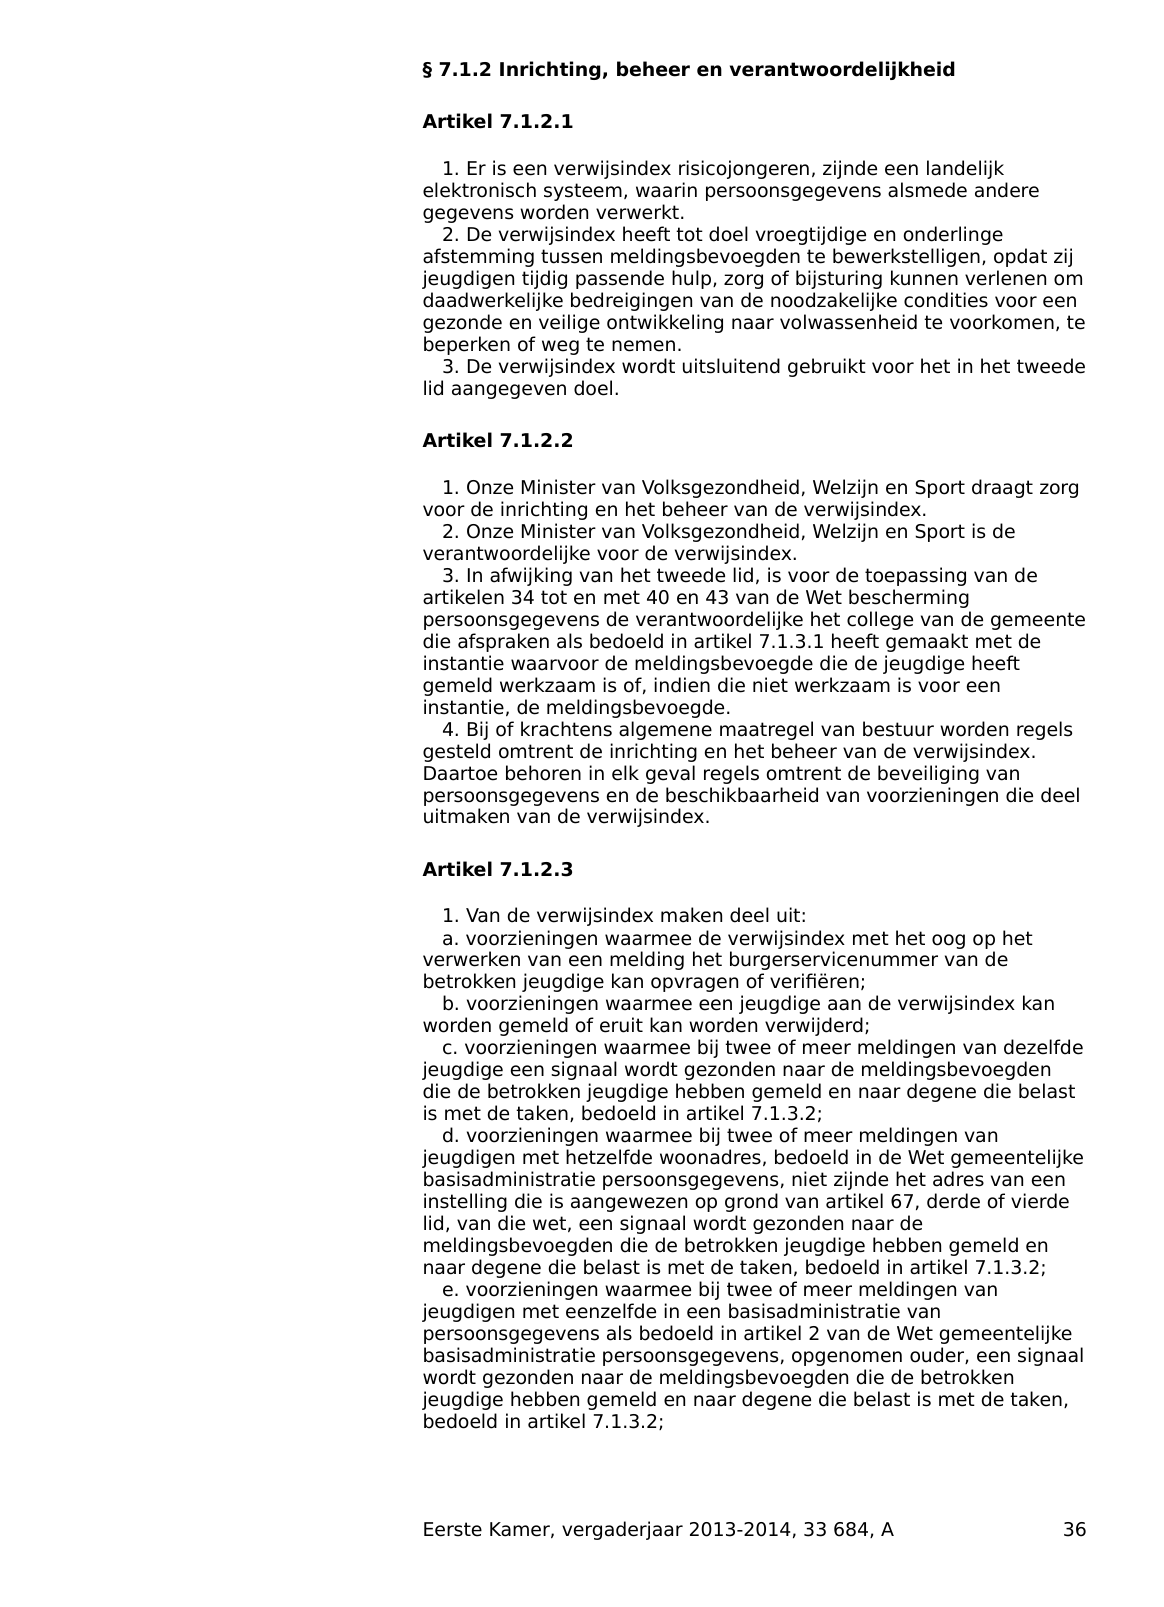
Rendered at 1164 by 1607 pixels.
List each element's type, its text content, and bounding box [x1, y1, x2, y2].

text 1. Er is een verwijsindex risicojongeren, zijnde een landelijk elektronisch systeem, waarin persoonsgegevens alsmede andere gegevens worden verwerkt. [422, 158, 1087, 224]
text 2. De verwijsindex heeft tot doel vroegtijdige en onderlinge afstemming tussen meldingsbevoegden te bewerkstelligen, opdat zij jeugdigen tijdig passende hulp, zorg of bijsturing kunnen verlenen om daadwerkelijke bedreigingen van de noodzakelijke condities voor een gezonde en veilige ontwikkeling naar volwassenheid te voorkomen, te beperken of weg te nemen. [422, 224, 1087, 356]
subtitle Artikel 7.1.2.2 [422, 430, 1087, 452]
text 2. Onze Minister van Volksgezondheid, Welzijn en Sport is de verantwoordelijke voor de verwijsindex. [422, 521, 1087, 565]
text 3. In afwijking van het tweede lid, is voor de toepassing van de artikelen 34 tot en met 40 en 43 van de Wet bescherming persoonsgegevens de verantwoordelijke het college van de gemeente die afspraken als bedoeld in artikel 7.1.3.1 heeft gemaakt met de instantie waarvoor de meldingsbevoegde die de jeugdige heeft gemeld werkzaam is of, indien die niet werkzaam is voor een instantie, de meldingsbevoegde. [422, 565, 1087, 718]
subtitle Artikel 7.1.2.3 [422, 858, 1087, 880]
text d. voorzieningen waarmee bij twee of meer meldingen van jeugdigen met hetzelfde woonadres, bedoeld in de Wet gemeentelijke basisadministratie persoonsgegevens, niet zijnde het adres van een instelling die is aangewezen op grond van artikel 67, derde of vierde lid, van die wet, een signaal wordt gezonden naar de meldingsbevoegden die de betrokken jeugdige hebben gemeld en naar degene die belast is met de taken, bedoeld in artikel 7.1.3.2; [422, 1125, 1087, 1279]
subtitle Artikel 7.1.2.1 [422, 111, 1087, 133]
text a. voorzieningen waarmee de verwijsindex met het oog op het verwerken van een melding het burgerservicenummer van de betrokken jeugdige kan opvragen of verifiëren; [422, 927, 1087, 993]
text c. voorzieningen waarmee bij twee of meer meldingen van dezelfde jeugdige een signaal wordt gezonden naar de meldingsbevoegden die de betrokken jeugdige hebben gemeld en naar degene die belast is met de taken, bedoeld in artikel 7.1.3.2; [422, 1037, 1087, 1125]
text 3. De verwijsindex wordt uitsluitend gebruikt voor het in het tweede lid aangegeven doel. [422, 356, 1087, 400]
text 4. Bij of krachtens algemene maatregel van bestuur worden regels gesteld omtrent de inrichting en het beheer van de verwijsindex. Daartoe behoren in elk geval regels omtrent de beveiliging van persoonsgegevens en de beschikbaarheid van voorzieningen die deel uitmaken van de verwijsindex. [422, 718, 1087, 828]
text e. voorzieningen waarmee bij twee of meer meldingen van jeugdigen met eenzelfde in een basisadministratie van persoonsgegevens als bedoeld in artikel 2 van de Wet gemeentelijke basisadministratie persoonsgegevens, opgenomen ouder, een signaal wordt gezonden naar de meldingsbevoegden die de betrokken jeugdige hebben gemeld en naar degene die belast is met de taken, bedoeld in artikel 7.1.3.2; [422, 1279, 1087, 1433]
text b. voorzieningen waarmee een jeugdige aan de verwijsindex kan worden gemeld of eruit kan worden verwijderd; [422, 993, 1087, 1037]
text 1. Onze Minister van Volksgezondheid, Welzijn en Sport draagt zorg voor de inrichting en het beheer van de verwijsindex. [422, 477, 1087, 521]
text 1. Van de verwijsindex maken deel uit: [422, 905, 1087, 927]
subtitle § 7.1.2 Inrichting, beheer en verantwoordelijkheid [422, 59, 1087, 81]
